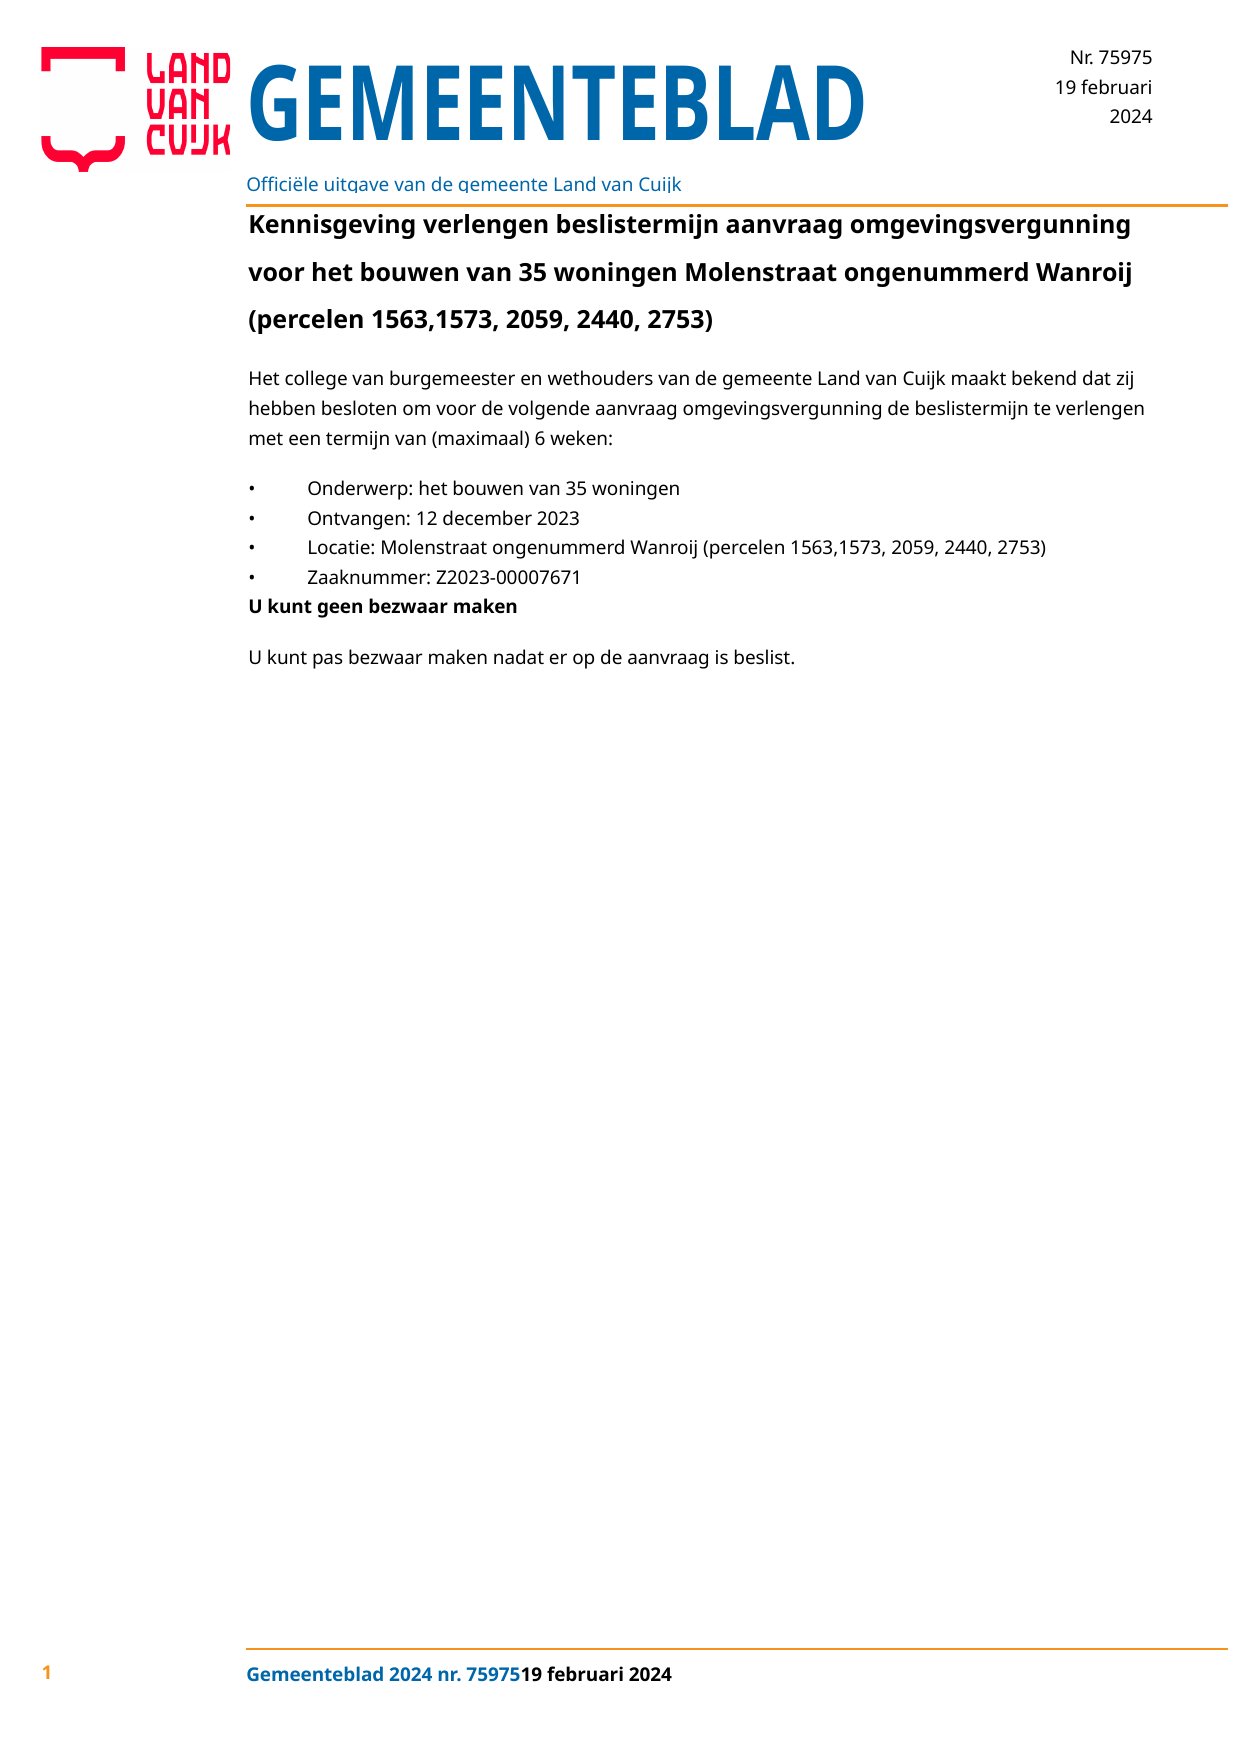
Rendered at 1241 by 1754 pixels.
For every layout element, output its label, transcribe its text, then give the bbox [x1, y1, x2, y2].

picture [41, 47, 231, 172]
text U kunt geen bezwaar maken [248, 593, 1152, 619]
list Locatie: Molenstraat ongenummerd Wanroij (percelen 1563,1573, 2059, 2440, 2753) [248, 534, 1152, 560]
text U kunt pas bezwaar maken nadat er op de aanvraag is beslist. [248, 644, 1152, 669]
text Het college van burgemeester en wethouders van de gemeente Land van Cuijk maakt bekend dat zij hebben besloten om voor de volgende aanvraag omgevingsvergunning de beslistermijn te verlengen met een termijn van (maximaal) 6 weken: [248, 366, 1152, 450]
list Onderwerp: het bouwen van 35 woningen [248, 475, 1152, 501]
list Zaaknummer: Z2023-00007671 [248, 564, 1152, 589]
list Ontvangen: 12 december 2023 [248, 505, 1152, 530]
text Kennisgeving verlengen beslistermijn aanvraag omgevingsvergunning voor het bouwen van 35 woningen Molenstraat ongenummerd Wanroij (percelen 1563,1573, 2059, 2440, 2753) [248, 207, 1152, 336]
